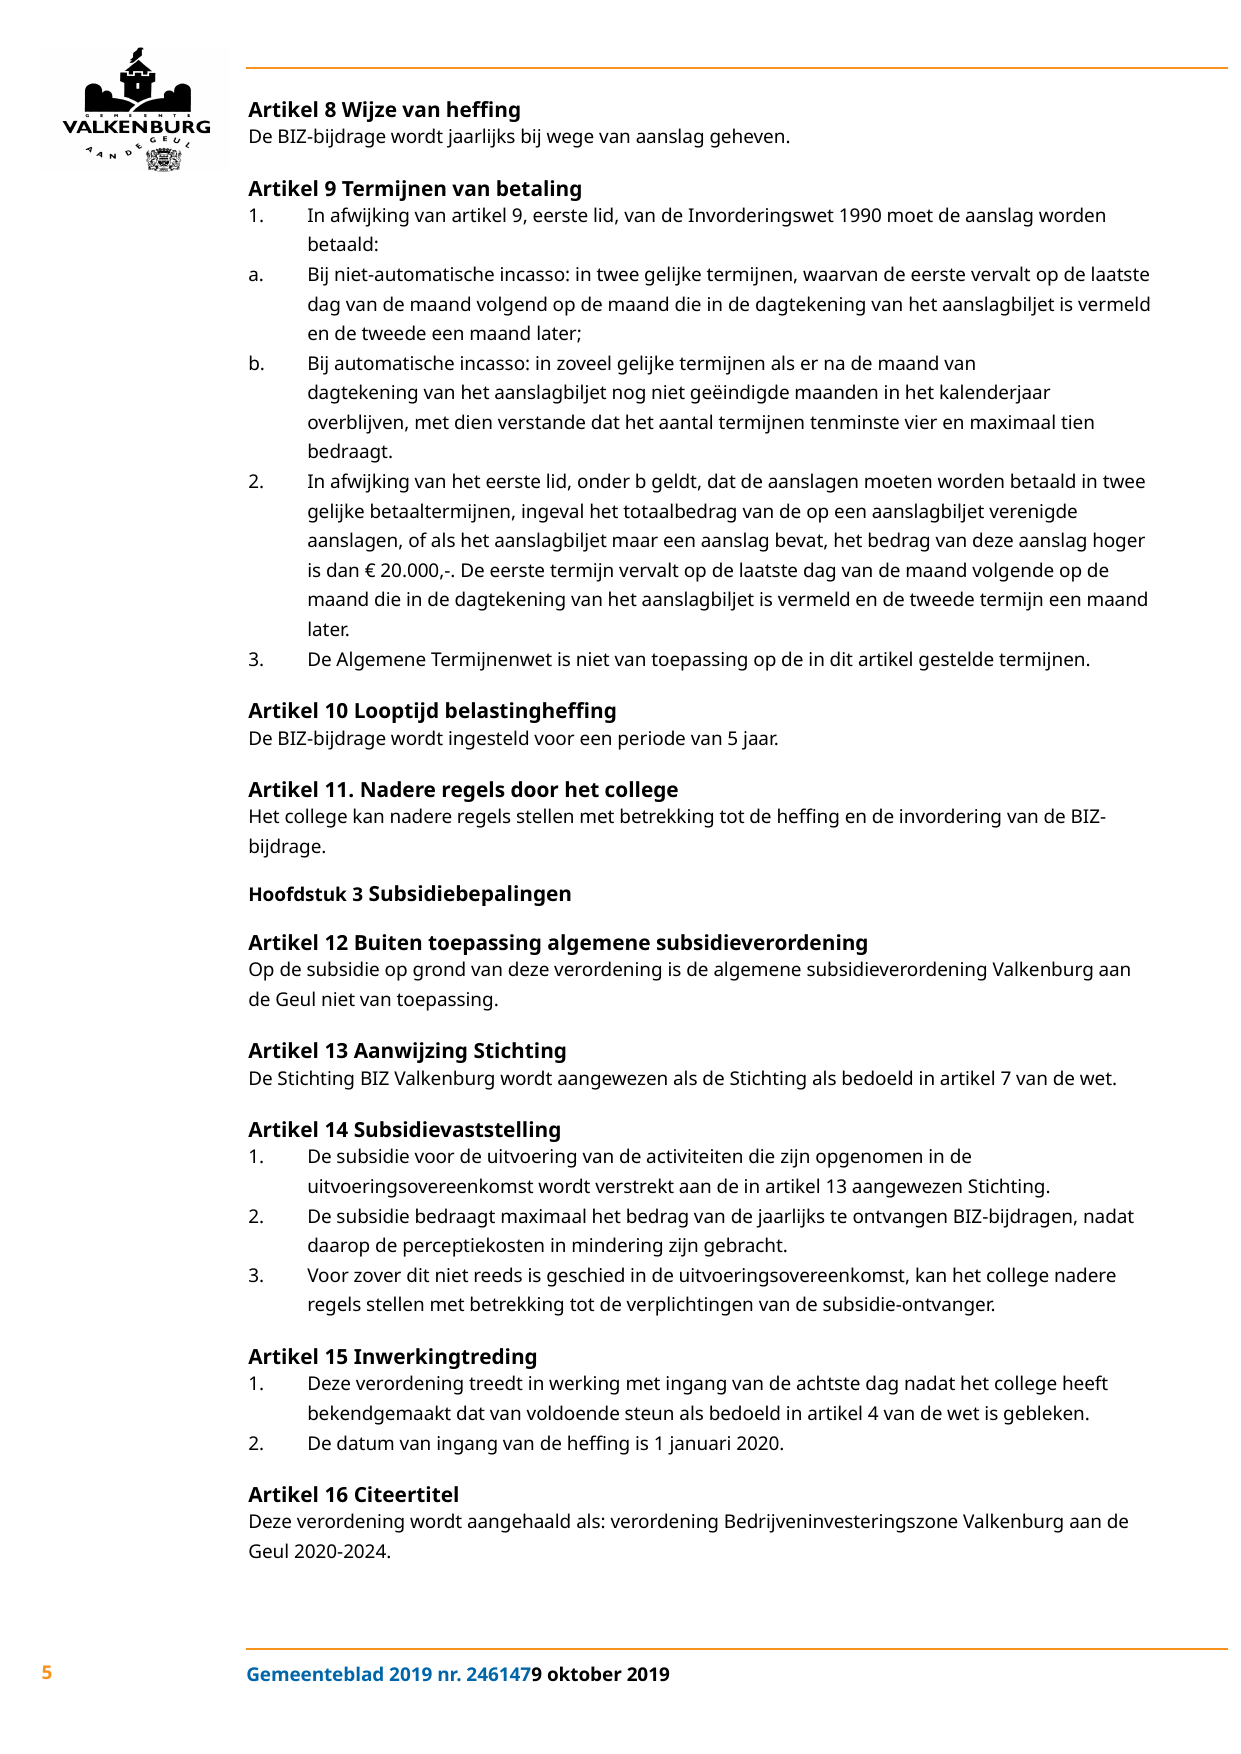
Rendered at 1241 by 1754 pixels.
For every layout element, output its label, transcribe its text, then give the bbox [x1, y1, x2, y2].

text Artikel 11. Nadere regels door het college [248, 775, 1152, 803]
list Voor zover dit niet reeds is geschied in de uitvoeringsovereenkomst, kan het college nadere regels stellen met betrekking tot de verplichtingen van de subsidie-ontvanger. [248, 1262, 1152, 1317]
text Op de subsidie op grond van deze verordening is de algemene subsidieverordening Valkenburg aan de Geul niet van toepassing. [248, 956, 1152, 1012]
list De subsidie voor de uitvoering van de activiteiten die zijn opgenomen in de uitvoeringsovereenkomst wordt verstrekt aan de in artikel 13 aangewezen Stichting. [248, 1144, 1152, 1199]
picture [41, 47, 231, 172]
text Artikel 15 Inwerkingtreding [248, 1342, 1152, 1371]
list De Algemene Termijnenwet is niet van toepassing op de in dit artikel gestelde termijnen. [248, 646, 1152, 672]
text Hoofdstuk 3 Subsidiebepalingen [248, 879, 1152, 907]
list Bij niet-automatische incasso: in twee gelijke termijnen, waarvan de eerste vervalt op de laatste dag van de maand volgend op de maand die in de dagtekening van het aanslagbiljet is vermeld en de tweede een maand later; [248, 261, 1152, 346]
text Artikel 14 Subsidievaststelling [248, 1115, 1152, 1144]
text Artikel 12 Buiten toepassing algemene subsidieverordening [248, 928, 1152, 956]
text De BIZ-bijdrage wordt ingesteld voor een periode van 5 jaar. [248, 725, 1152, 750]
text Artikel 9 Termijnen van betaling [248, 174, 1152, 202]
text Het college kan nadere regels stellen met betrekking tot de heffing en de invordering van de BIZ-bijdrage. [248, 803, 1152, 859]
text Artikel 13 Aanwijzing Stichting [248, 1036, 1152, 1065]
list Bij automatische incasso: in zoveel gelijke termijnen als er na de maand van [248, 350, 1152, 376]
list De datum van ingang van de heffing is 1 januari 2020. [248, 1430, 1152, 1455]
list In afwijking van artikel 9, eerste lid, van de Invorderingswet 1990 moet de aanslag worden betaald: [248, 202, 1152, 257]
text De BIZ-bijdrage wordt jaarlijks bij wege van aanslag geheven. [248, 123, 1152, 149]
list In afwijking van het eerste lid, onder b geldt, dat de aanslagen moeten worden betaald in twee gelijke betaaltermijnen, ingeval het totaalbedrag van de op een aanslagbiljet verenigde aanslagen, of als het aanslagbiljet maar een aanslag bevat, het bedrag van deze aanslag hoger is dan € 20.000,-. De eerste termijn vervalt op de laatste dag van de maand volgende op de maand die in de dagtekening van het aanslagbiljet is vermeld en de tweede termijn een maand later. [248, 468, 1152, 642]
text Artikel 8 Wijze van heffing [248, 95, 1152, 123]
text Artikel 10 Looptijd belastingheffing [248, 696, 1152, 725]
list De subsidie bedraagt maximaal het bedrag van de jaarlijks te ontvangen BIZ-bijdragen, nadat daarop de perceptiekosten in mindering zijn gebracht. [248, 1203, 1152, 1258]
text De Stichting BIZ Valkenburg wordt aangewezen als de Stichting als bedoeld in artikel 7 van de wet. [248, 1065, 1152, 1091]
list overblijven, met dien verstande dat het aantal termijnen tenminste vier en maximaal tien bedraagt. [248, 409, 1152, 464]
text Deze verordening wordt aangehaald als: verordening Bedrijveninvesteringszone Valkenburg aan de Geul 2020-2024. [248, 1508, 1152, 1564]
text Artikel 16 Citeertitel [248, 1480, 1152, 1508]
list dagtekening van het aanslagbiljet nog niet geëindigde maanden in het kalenderjaar [248, 379, 1152, 405]
list Deze verordening treedt in werking met ingang van de achtste dag nadat het college heeft bekendgemaakt dat van voldoende steun als bedoeld in artikel 4 van de wet is gebleken. [248, 1371, 1152, 1426]
